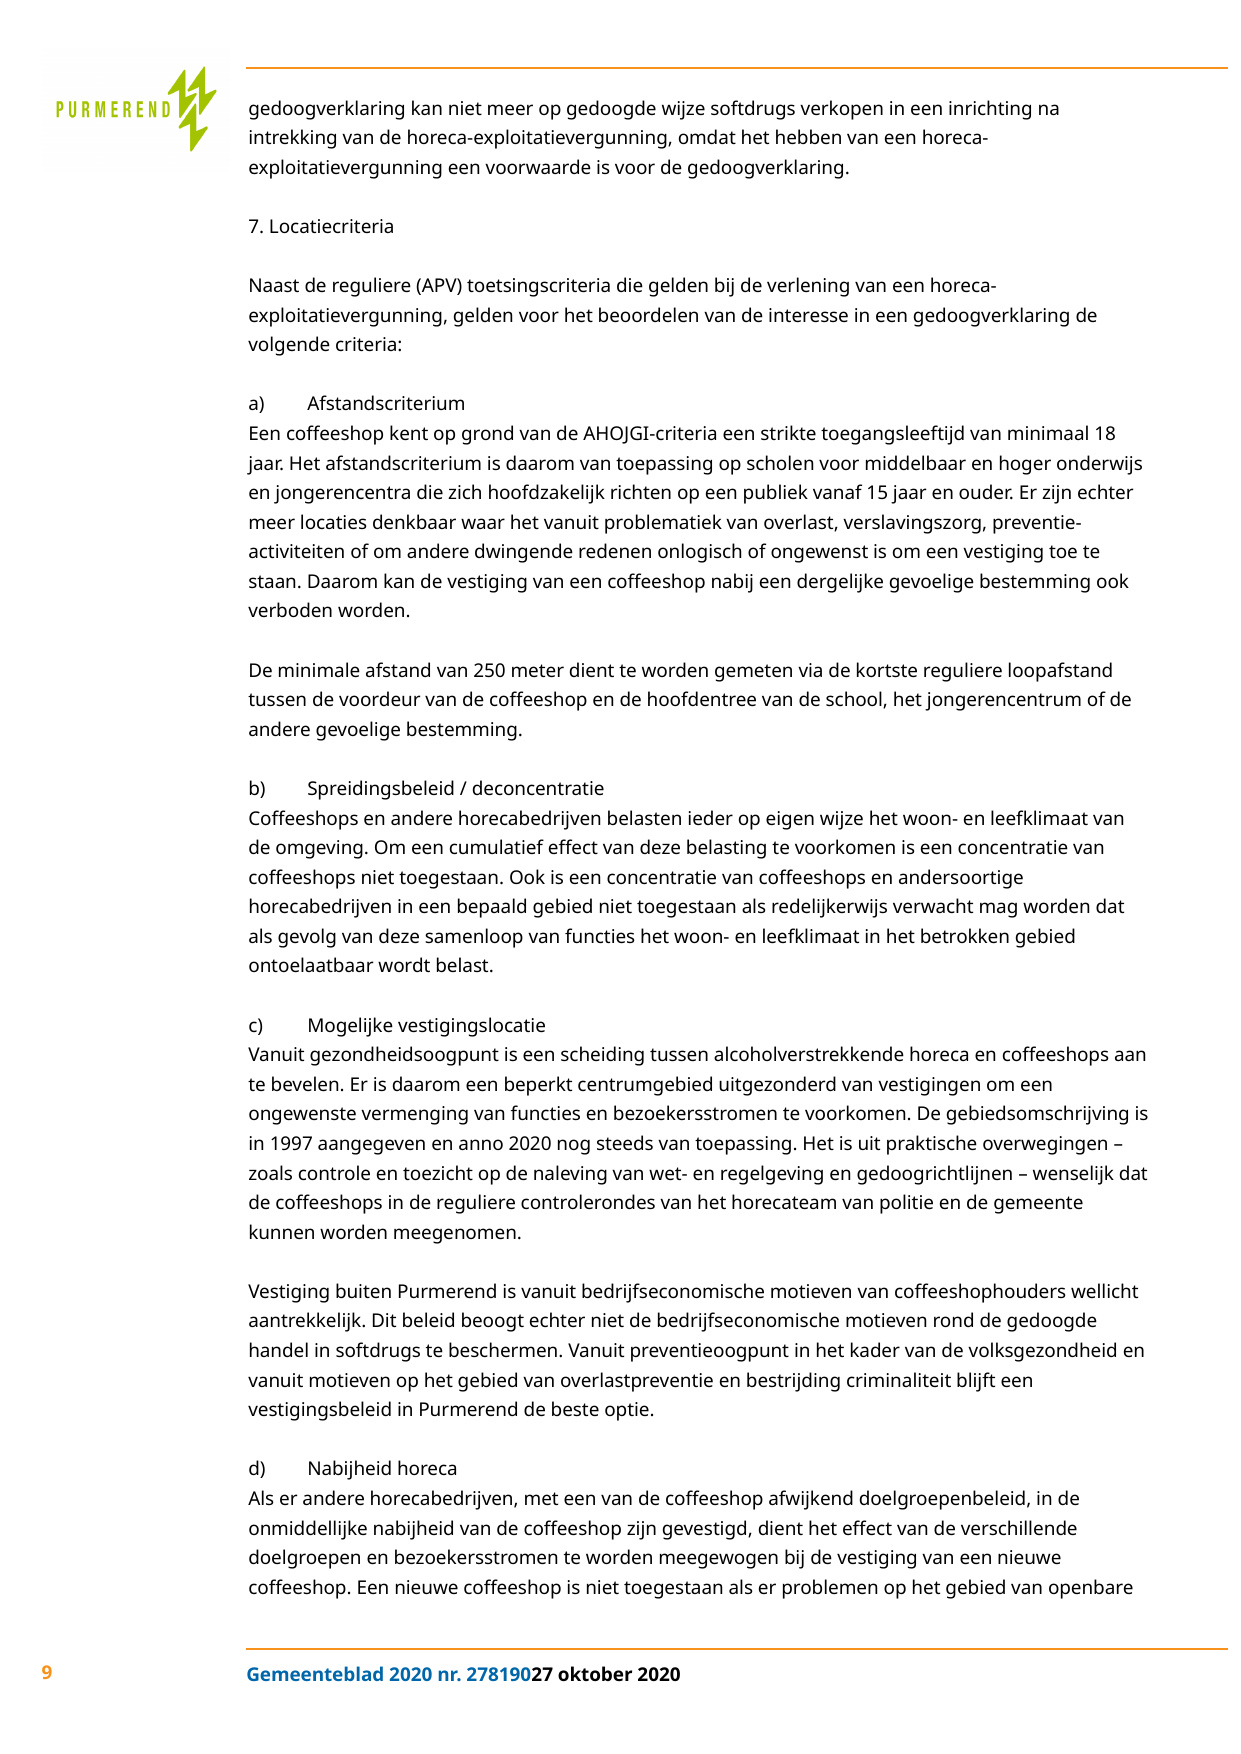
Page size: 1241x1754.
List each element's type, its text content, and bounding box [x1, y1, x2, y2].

list Spreidingsbeleid / deconcentratie [248, 775, 1152, 801]
text 7. Locatiecriteria [248, 213, 1152, 239]
text Naast de reguliere (APV) toetsingscriteria die gelden bij de verlening van een horeca-exploitatievergunning, gelden voor het beoordelen van de interesse in een gedoogverklaring de volgende criteria: [248, 272, 1152, 357]
text Een coffeeshop kent op grond van de AHOJGI-criteria een strikte toegangsleeftijd van minimaal 18 jaar. Het afstandscriterium is daarom van toepassing op scholen voor middelbaar en hoger onderwijs en jongerencentra die zich hoofdzakelijk richten op een publiek vanaf 15 jaar en ouder. Er zijn echter meer locaties denkbaar waar het vanuit problematiek van overlast, verslavingszorg, preventie-activiteiten of om andere dwingende redenen onlogisch of ongewenst is om een vestiging toe te staan. Daarom kan de vestiging van een coffeeshop nabij een dergelijke gevoelige bestemming ook verboden worden. [248, 420, 1152, 623]
text Als er andere horecabedrijven, met een van de coffeeshop afwijkend doelgroepenbeleid, in de onmiddellijke nabijheid van de coffeeshop zijn gevestigd, dient het effect van de verschillende doelgroepen en bezoekersstromen te worden meegewogen bij de vestiging van een nieuwe coffeeshop. Een nieuwe coffeeshop is niet toegestaan als er problemen op het gebied van openbare [248, 1485, 1152, 1600]
text Vestiging buiten Purmerend is vanuit bedrijfseconomische motieven van coffeeshophouders wellicht aantrekkelijk. Dit beleid beoogt echter niet de bedrijfseconomische motieven rond de gedoogde handel in softdrugs te beschermen. Vanuit preventieoogpunt in het kader van de volksgezondheid en vanuit motieven op het gebied van overlastpreventie en bestrijding criminaliteit blijft een vestigingsbeleid in Purmerend de beste optie. [248, 1278, 1152, 1422]
text De minimale afstand van 250 meter dient te worden gemeten via de kortste reguliere loopafstand tussen de voordeur van de coffeeshop en de hoofdentree van de school, het jongerencentrum of de andere gevoelige bestemming. [248, 657, 1152, 742]
text Vanuit gezondheidsoogpunt is een scheiding tussen alcoholverstrekkende horeca en coffeeshops aan te bevelen. Er is daarom een beperkt centrumgebied uitgezonderd van vestigingen om een ongewenste vermenging van functies en bezoekersstromen te voorkomen. De gebiedsomschrijving is in 1997 aangegeven en anno 2020 nog steeds van toepassing. Het is uit praktische overwegingen – zoals controle en toezicht op de naleving van wet- en regelgeving en gedoogrichtlijnen – wenselijk dat de coffeeshops in de reguliere controlerondes van het horecateam van politie en de gemeente kunnen worden meegenomen. [248, 1041, 1152, 1245]
picture [41, 47, 231, 172]
list Nabijheid horeca [248, 1456, 1152, 1481]
list Afstandscriterium [248, 391, 1152, 416]
text Coffeeshops en andere horecabedrijven belasten ieder op eigen wijze het woon- en leefklimaat van de omgeving. Om een cumulatief effect van deze belasting te voorkomen is een concentratie van coffeeshops niet toegestaan. Ook is een concentratie van coffeeshops en andersoortige horecabedrijven in een bepaald gebied niet toegestaan als redelijkerwijs verwacht mag worden dat als gevolg van deze samenloop van functies het woon- en leefklimaat in het betrokken gebied ontoelaatbaar wordt belast. [248, 805, 1152, 978]
list Mogelijke vestigingslocatie [248, 1012, 1152, 1038]
text gedoogverklaring kan niet meer op gedoogde wijze softdrugs verkopen in een inrichting na intrekking van de horeca-exploitatievergunning, omdat het hebben van een horeca-exploitatievergunning een voorwaarde is voor de gedoogverklaring. [248, 95, 1152, 180]
